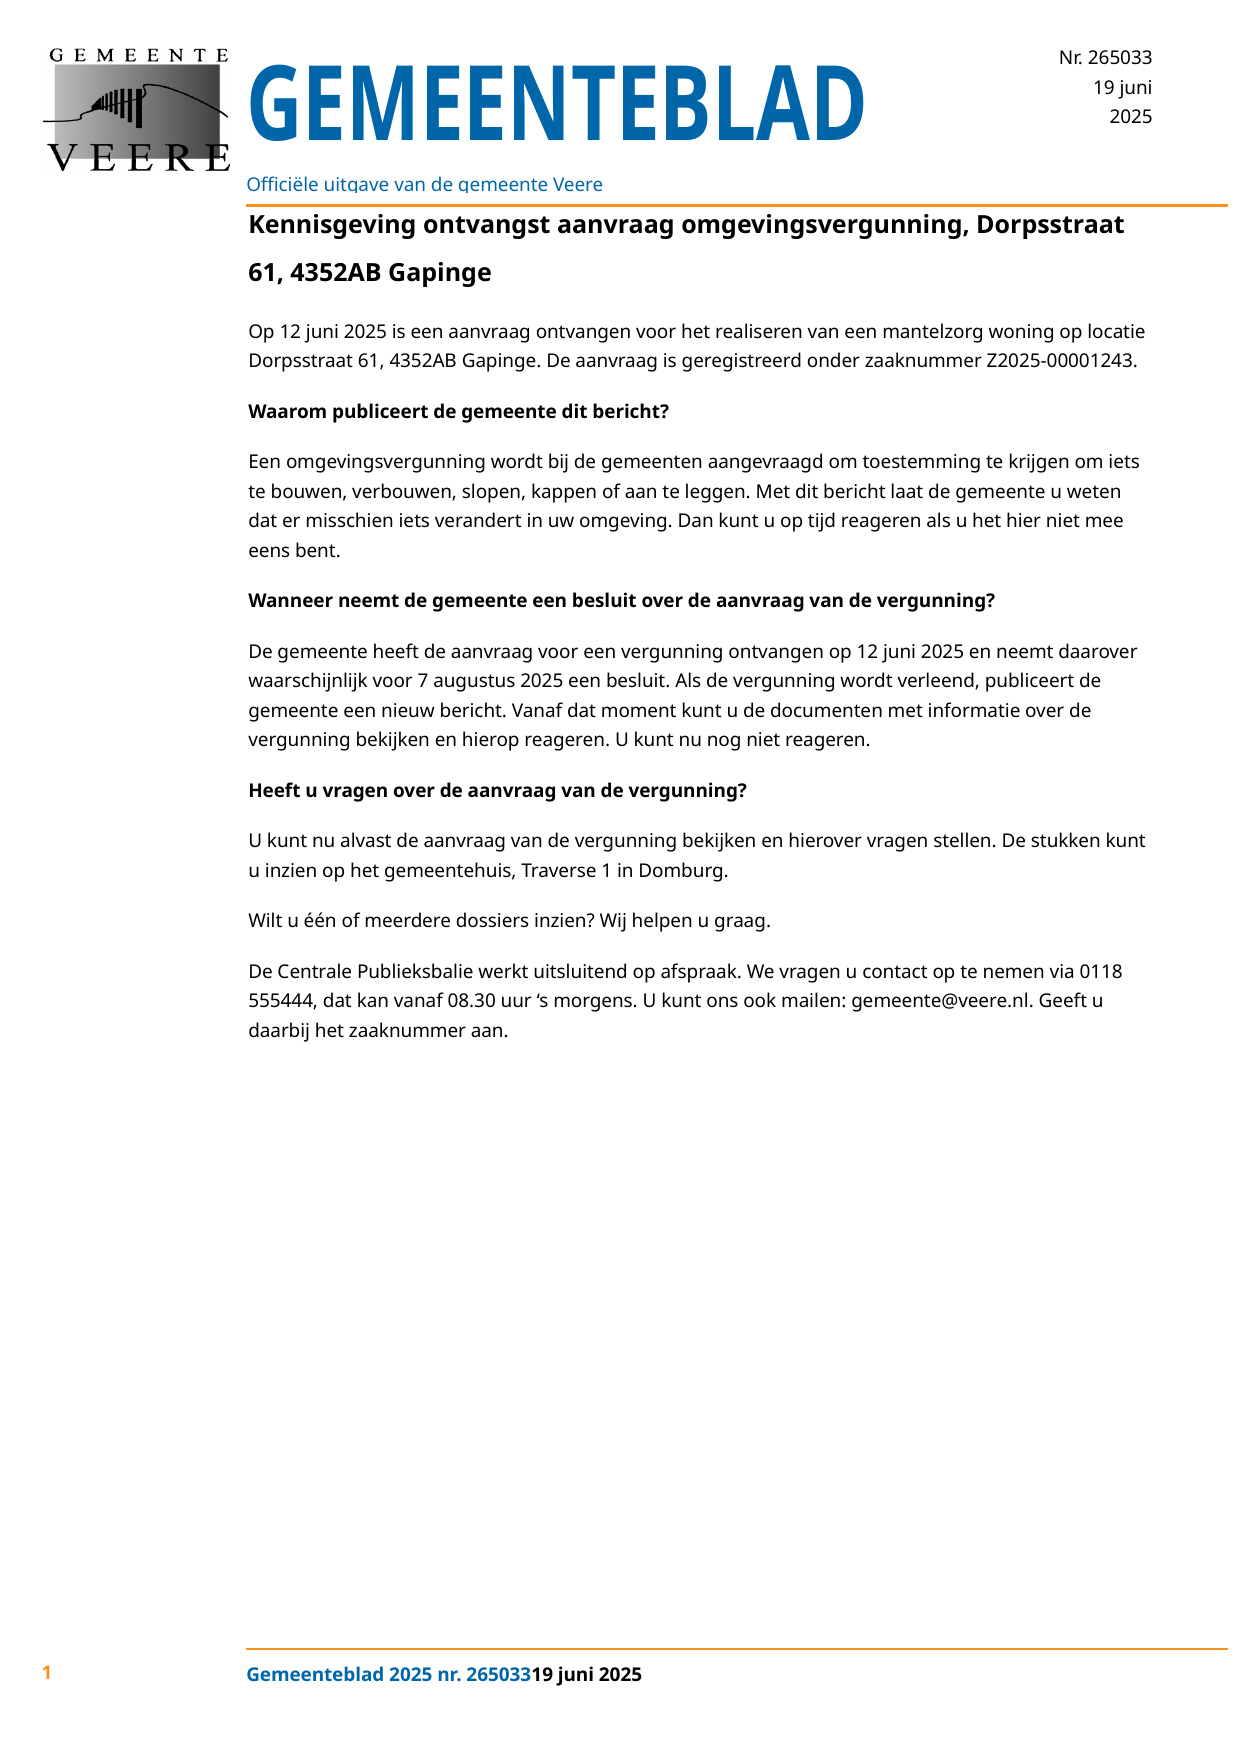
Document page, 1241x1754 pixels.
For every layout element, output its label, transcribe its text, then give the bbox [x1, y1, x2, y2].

text Heeft u vragen over de aanvraag van de vergunning? [248, 777, 1152, 803]
text Een omgevingsvergunning wordt bij de gemeenten aangevraagd om toestemming te krijgen om iets te bouwen, verbouwen, slopen, kappen of aan te leggen. Met dit bericht laat de gemeente u weten dat er misschien iets verandert in uw omgeving. Dan kunt u op tijd reageren als u het hier niet mee eens bent. [248, 448, 1152, 563]
text De gemeente heeft de aanvraag voor een vergunning ontvangen op 12 juni 2025 en neemt daarover waarschijnlijk voor 7 augustus 2025 een besluit. Als de vergunning wordt verleend, publiceert de gemeente een nieuw bericht. Vanaf dat moment kunt u de documenten met informatie over de vergunning bekijken en hierop reageren. U kunt nu nog niet reageren. [248, 638, 1152, 752]
text Wanneer neemt de gemeente een besluit over de aanvraag van de vergunning? [248, 587, 1152, 613]
text Wilt u één of meerdere dossiers inzien? Wij helpen u graag. [248, 907, 1152, 933]
text Kennisgeving ontvangst aanvraag omgevingsvergunning, Dorpsstraat 61, 4352AB Gapinge [248, 207, 1152, 288]
text Waarom publiceert de gemeente dit bericht? [248, 398, 1152, 424]
text U kunt nu alvast de aanvraag van de vergunning bekijken en hierover vragen stellen. De stukken kunt u inzien op het gemeentehuis, Traverse 1 in Domburg. [248, 827, 1152, 883]
picture [41, 47, 231, 172]
text De Centrale Publieksbalie werkt uitsluitend op afspraak. We vragen u contact op te nemen via 0118 555444, dat kan vanaf 08.30 uur ‘s morgens. U kunt ons ook mailen: gemeente@veere.nl. Geeft u daarbij het zaaknummer aan. [248, 958, 1152, 1043]
text Op 12 juni 2025 is een aanvraag ontvangen voor het realiseren van een mantelzorg woning op locatie Dorpsstraat 61, 4352AB Gapinge. De aanvraag is geregistreerd onder zaaknummer Z2025-00001243. [248, 318, 1152, 373]
